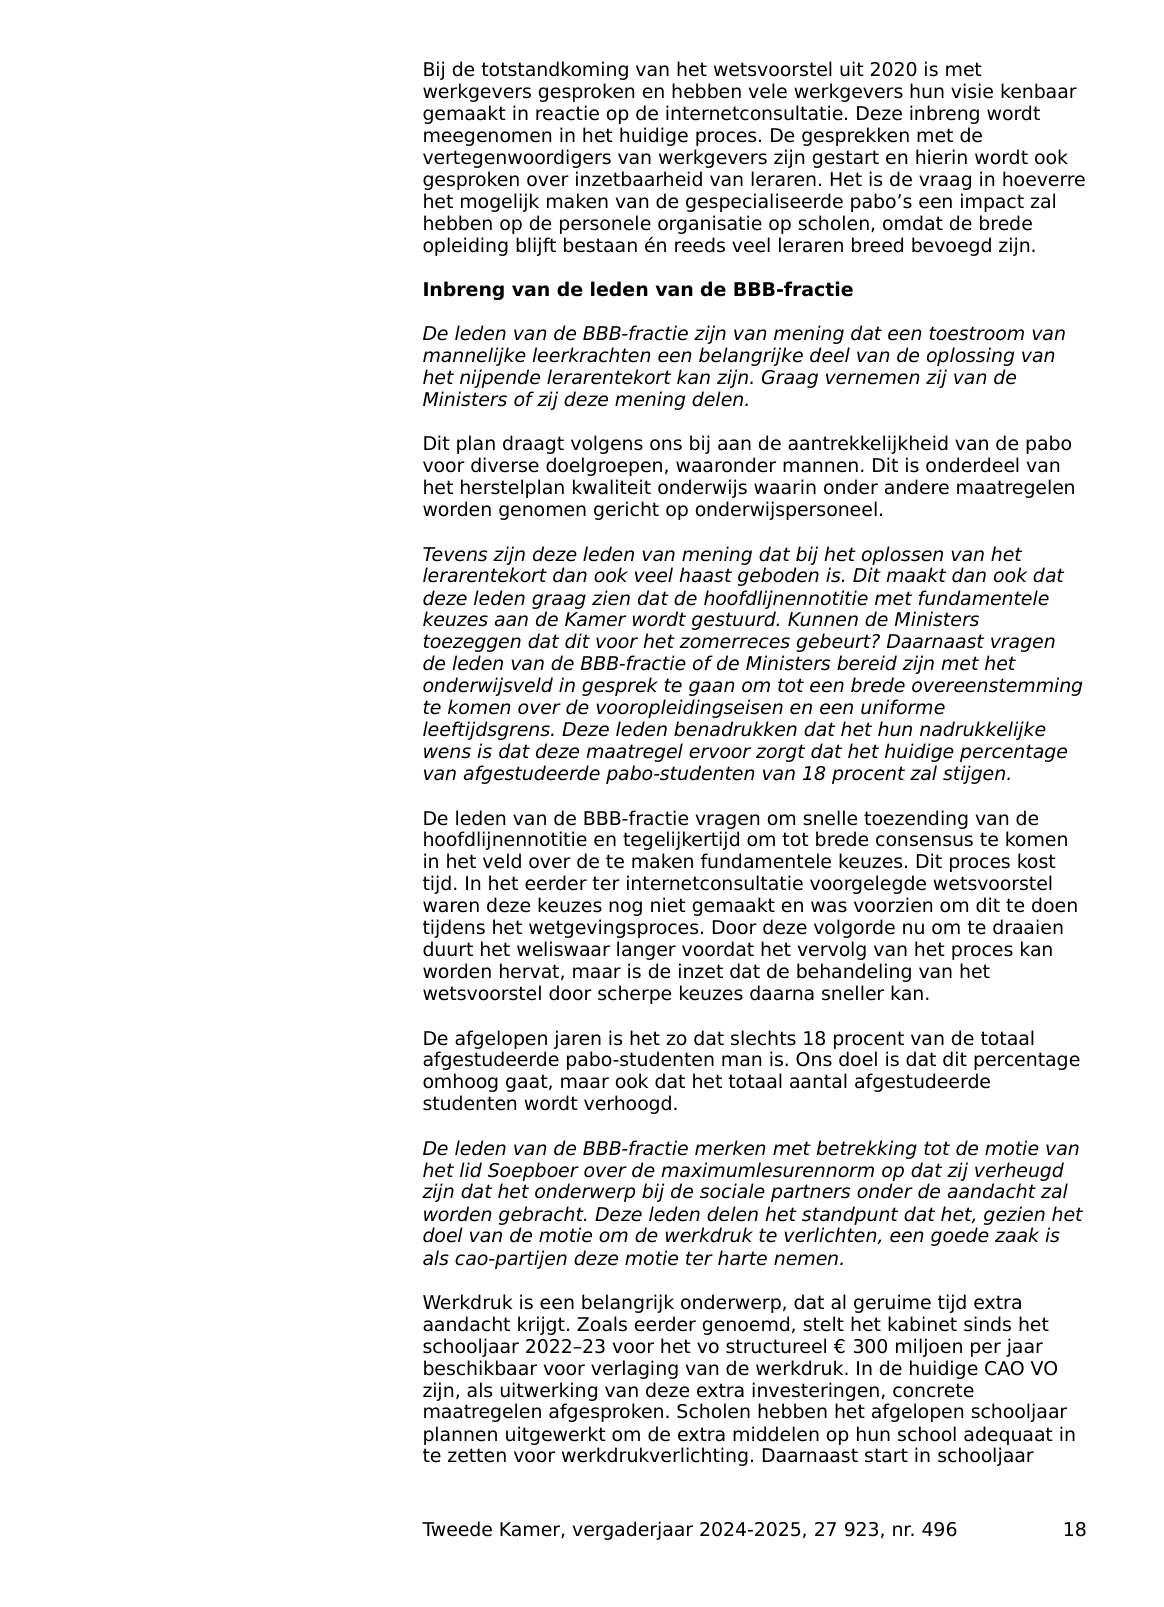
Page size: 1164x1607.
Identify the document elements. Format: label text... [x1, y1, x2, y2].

text De leden van de BBB-fractie zijn van mening dat een toestroom van mannelijke leerkrachten een belangrijke deel van de oplossing van het nijpende lerarentekort kan zijn. Graag vernemen zij van de Ministers of zij deze mening delen. [422, 323, 1087, 411]
text De leden van de BBB-fractie vragen om snelle toezending van de hoofdlijnennotitie en tegelijkertijd om tot brede consensus te komen in het veld over de te maken fundamentele keuzes. Dit proces kost tijd. In het eerder ter internetconsultatie voorgelegde wetsvoorstel waren deze keuzes nog niet gemaakt en was voorzien om dit te doen tijdens het wetgevingsproces. Door deze volgorde nu om te draaien duurt het weliswaar langer voordat het vervolg van het proces kan worden hervat, maar is de inzet dat de behandeling van het wetsvoorstel door scherpe keuzes daarna sneller kan. [422, 807, 1087, 1005]
text Dit plan draagt volgens ons bij aan de aantrekkelijkheid van de pabo voor diverse doelgroepen, waaronder mannen. Dit is onderdeel van het herstelplan kwaliteit onderwijs waarin onder andere maatregelen worden genomen gericht op onderwijspersoneel. [422, 433, 1087, 521]
text De leden van de BBB-fractie merken met betrekking tot de motie van het lid Soepboer over de maximumlesurennorm op dat zij verheugd zijn dat het onderwerp bij de sociale partners onder de aandacht zal worden gebracht. Deze leden delen het standpunt dat het, gezien het doel van de motie om de werkdruk te verlichten, een goede zaak is als cao-partijen deze motie ter harte nemen. [422, 1137, 1087, 1269]
text De afgelopen jaren is het zo dat slechts 18 procent van de totaal afgestudeerde pabo-studenten man is. Ons doel is dat dit percentage omhoog gaat, maar ook dat het totaal aantal afgestudeerde studenten wordt verhoogd. [422, 1027, 1087, 1115]
text Tevens zijn deze leden van mening dat bij het oplossen van het lerarentekort dan ook veel haast geboden is. Dit maakt dan ook dat deze leden graag zien dat de hoofdlijnennotitie met fundamentele keuzes aan de Kamer wordt gestuurd. Kunnen de Ministers toezeggen dat dit voor het zomerreces gebeurt? Daarnaast vragen de leden van de BBB-fractie of de Ministers bereid zijn met het onderwijsveld in gesprek te gaan om tot een brede overeenstemming te komen over de vooropleidingseisen en een uniforme leeftijdsgrens. Deze leden benadrukken dat het hun nadrukkelijke wens is dat deze maatregel ervoor zorgt dat het huidige percentage van afgestudeerde pabo-studenten van 18 procent zal stijgen. [422, 543, 1087, 785]
text Werkdruk is een belangrijk onderwerp, dat al geruime tijd extra aandacht krijgt. Zoals eerder genoemd, stelt het kabinet sinds het schooljaar 2022–23 voor het vo structureel € 300 miljoen per jaar beschikbaar voor verlaging van de werkdruk. In de huidige CAO VO zijn, als uitwerking van deze extra investeringen, concrete maatregelen afgesproken. Scholen hebben het afgelopen schooljaar plannen uitgewerkt om de extra middelen op hun school adequaat in te zetten voor werkdrukverlichting. Daarnaast start in schooljaar [422, 1292, 1087, 1467]
subtitle Inbreng van de leden van de BBB-fractie [422, 279, 1087, 301]
text Bij de totstandkoming van het wetsvoorstel uit 2020 is met werkgevers gesproken en hebben vele werkgevers hun visie kenbaar gemaakt in reactie op de internetconsultatie. Deze inbreng wordt meegenomen in het huidige proces. De gesprekken met de vertegenwoordigers van werkgevers zijn gestart en hierin wordt ook gesproken over inzetbaarheid van leraren. Het is de vraag in hoeverre het mogelijk maken van de gespecialiseerde pabo’s een impact zal hebben op de personele organisatie op scholen, omdat de brede opleiding blijft bestaan én reeds veel leraren breed bevoegd zijn. [422, 59, 1087, 257]
